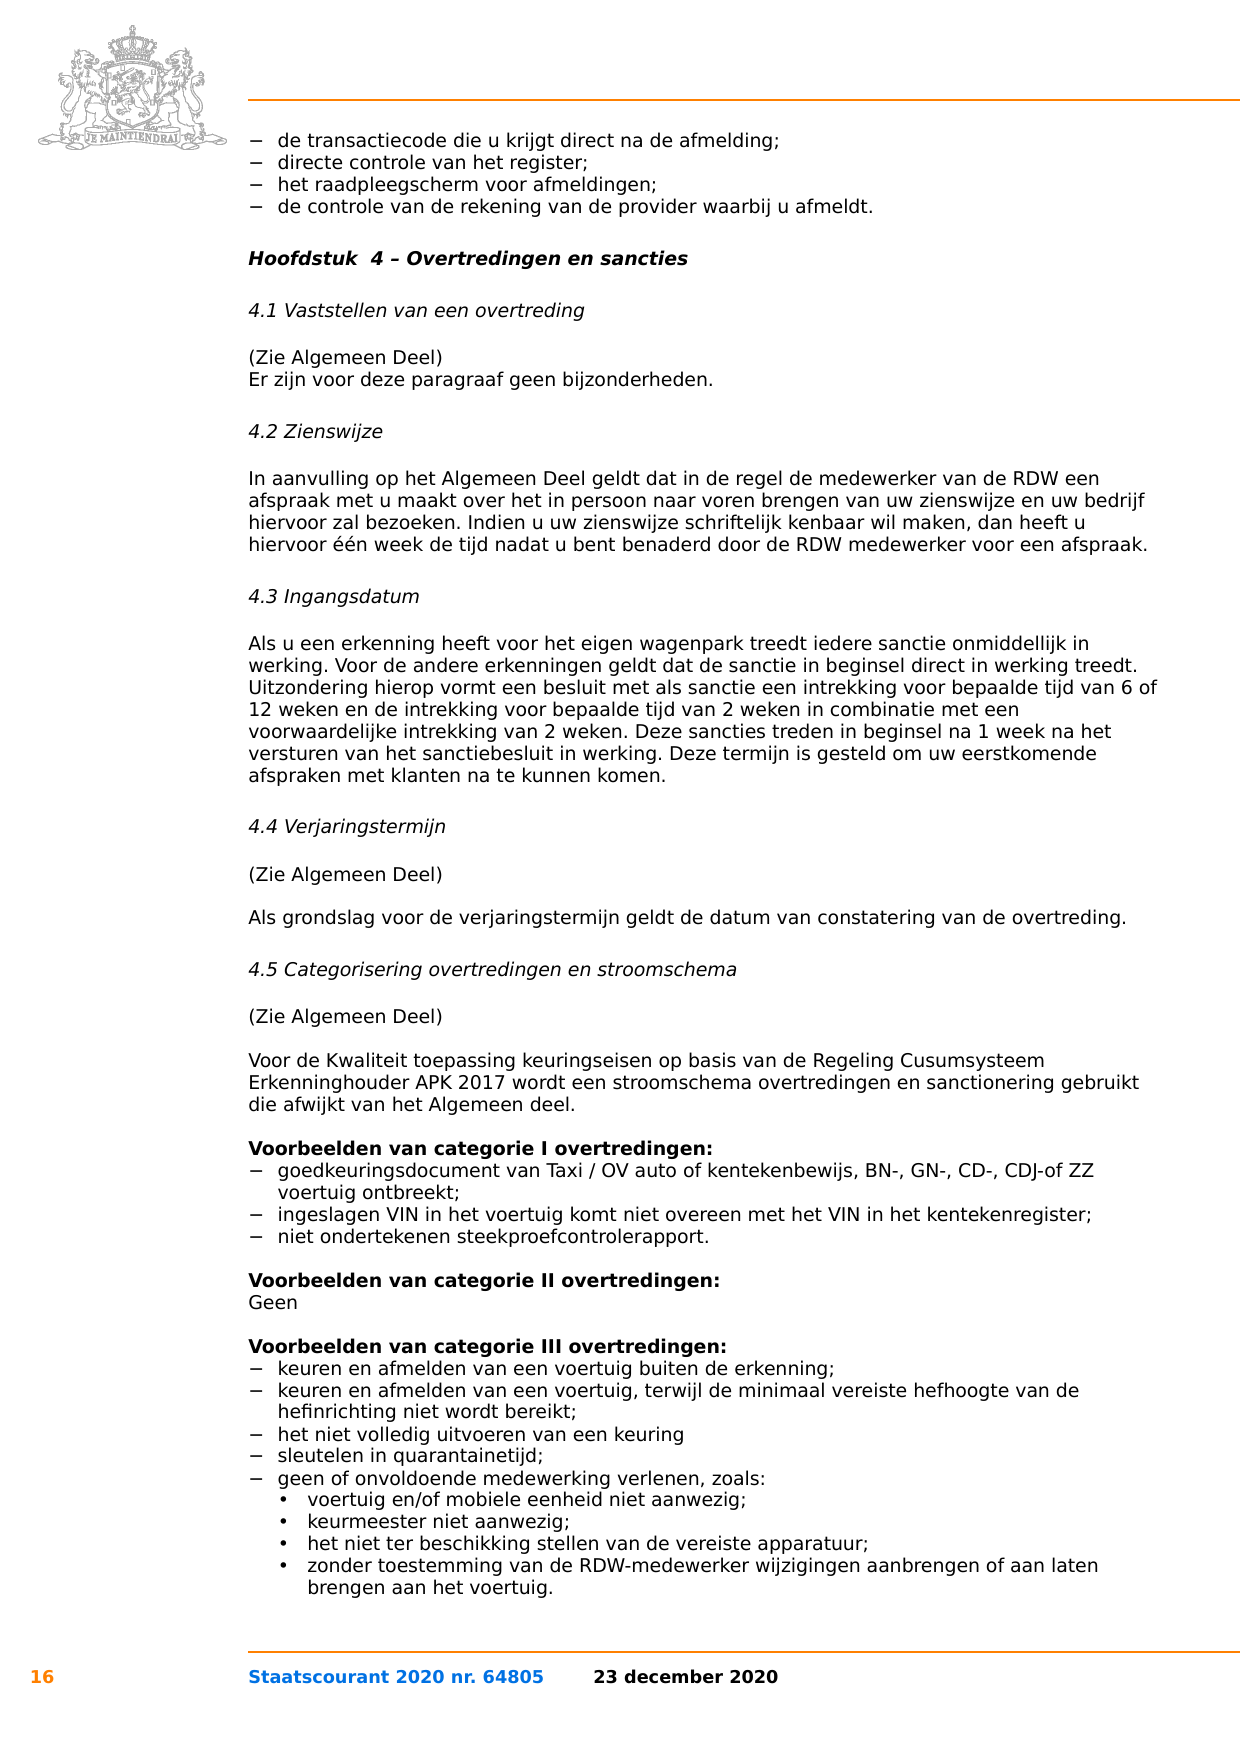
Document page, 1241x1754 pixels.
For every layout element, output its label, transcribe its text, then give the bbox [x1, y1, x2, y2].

text − geen of onvoldoende medewerking verlenen, zoals: [248, 1467, 1163, 1489]
text Voorbeelden van categorie I overtredingen: [248, 1138, 1163, 1160]
text − keuren en afmelden van een voertuig, terwijl de minimaal vereiste hefhoogte van de hefinrichting niet wordt bereikt; [248, 1379, 1163, 1423]
text In aanvulling op het Algemeen Deel geldt dat in de regel de medewerker van de RDW een afspraak met u maakt over het in persoon naar voren brengen van uw zienswijze en uw bedrijf hiervoor zal bezoeken. Indien u uw zienswijze schriftelijk kenbaar wil maken, dan heeft u hiervoor één week de tijd nadat u bent benaderd door de RDW medewerker voor een afspraak. [248, 468, 1163, 556]
text Als u een erkenning heeft voor het eigen wagenpark treedt iedere sanctie onmiddellijk in werking. Voor de andere erkenningen geldt dat de sanctie in beginsel direct in werking treedt. Uitzondering hierop vormt een besluit met als sanctie een intrekking voor bepaalde tijd van 6 of 12 weken en de intrekking voor bepaalde tijd van 2 weken in combinatie met een voorwaardelijke intrekking van 2 weken. Deze sancties treden in beginsel na 1 week na het versturen van het sanctiebesluit in werking. Deze termijn is gesteld om uw eerstkomende afspraken met klanten na te kunnen komen. [248, 633, 1163, 786]
subtitle 4.5 Categorisering overtredingen en stroomschema [248, 959, 1163, 981]
text − de transactiecode die u krijgt direct na de afmelding; [248, 130, 1163, 152]
text • voertuig en/of mobiele eenheid niet aanwezig; [278, 1489, 1163, 1511]
text − niet ondertekenen steekproefcontrolerapport. [248, 1226, 1163, 1248]
subtitle 4.3 Ingangsdatum [248, 586, 1163, 608]
subtitle 4.1 Vaststellen van een overtreding [248, 300, 1163, 322]
text − het raadpleegscherm voor afmeldingen; [248, 174, 1163, 196]
subtitle 4.4 Verjaringstermijn [248, 816, 1163, 838]
text − keuren en afmelden van een voertuig buiten de erkenning; [248, 1357, 1163, 1379]
text (Zie Algemeen Deel) [248, 347, 1163, 369]
text − goedkeuringsdocument van Taxi / OV auto of kentekenbewijs, BN-, GN-, CD-, CDJ-of ZZ voertuig ontbreekt; [248, 1160, 1163, 1204]
subtitle Hoofdstuk 4 – Overtredingen en sancties [248, 248, 1163, 270]
text (Zie Algemeen Deel) [248, 1006, 1163, 1028]
text − het niet volledig uitvoeren van een keuring [248, 1423, 1163, 1445]
picture [38, 25, 227, 150]
text Geen [248, 1292, 1163, 1314]
text • keurmeester niet aanwezig; [278, 1511, 1163, 1533]
text • het niet ter beschikking stellen van de vereiste apparatuur; [278, 1533, 1163, 1555]
text • zonder toestemming van de RDW-medewerker wijzigingen aanbrengen of aan laten brengen aan het voertuig. [278, 1555, 1163, 1599]
text Voorbeelden van categorie III overtredingen: [248, 1336, 1163, 1357]
text − sleutelen in quarantainetijd; [248, 1445, 1163, 1467]
text Als grondslag voor de verjaringstermijn geldt de datum van constatering van de overtreding. [248, 907, 1163, 929]
text Voorbeelden van categorie II overtredingen: [248, 1270, 1163, 1292]
text Voor de Kwaliteit toepassing keuringseisen op basis van de Regeling Cusumsysteem Erkenninghouder APK 2017 wordt een stroomschema overtredingen en sanctionering gebruikt die afwijkt van het Algemeen deel. [248, 1050, 1163, 1116]
text (Zie Algemeen Deel) [248, 863, 1163, 885]
text − de controle van de rekening van de provider waarbij u afmeldt. [248, 196, 1163, 218]
text − ingeslagen VIN in het voertuig komt niet overeen met het VIN in het kentekenregister; [248, 1204, 1163, 1226]
text Er zijn voor deze paragraaf geen bijzonderheden. [248, 369, 1163, 391]
subtitle 4.2 Zienswijze [248, 421, 1163, 443]
text − directe controle van het register; [248, 152, 1163, 174]
